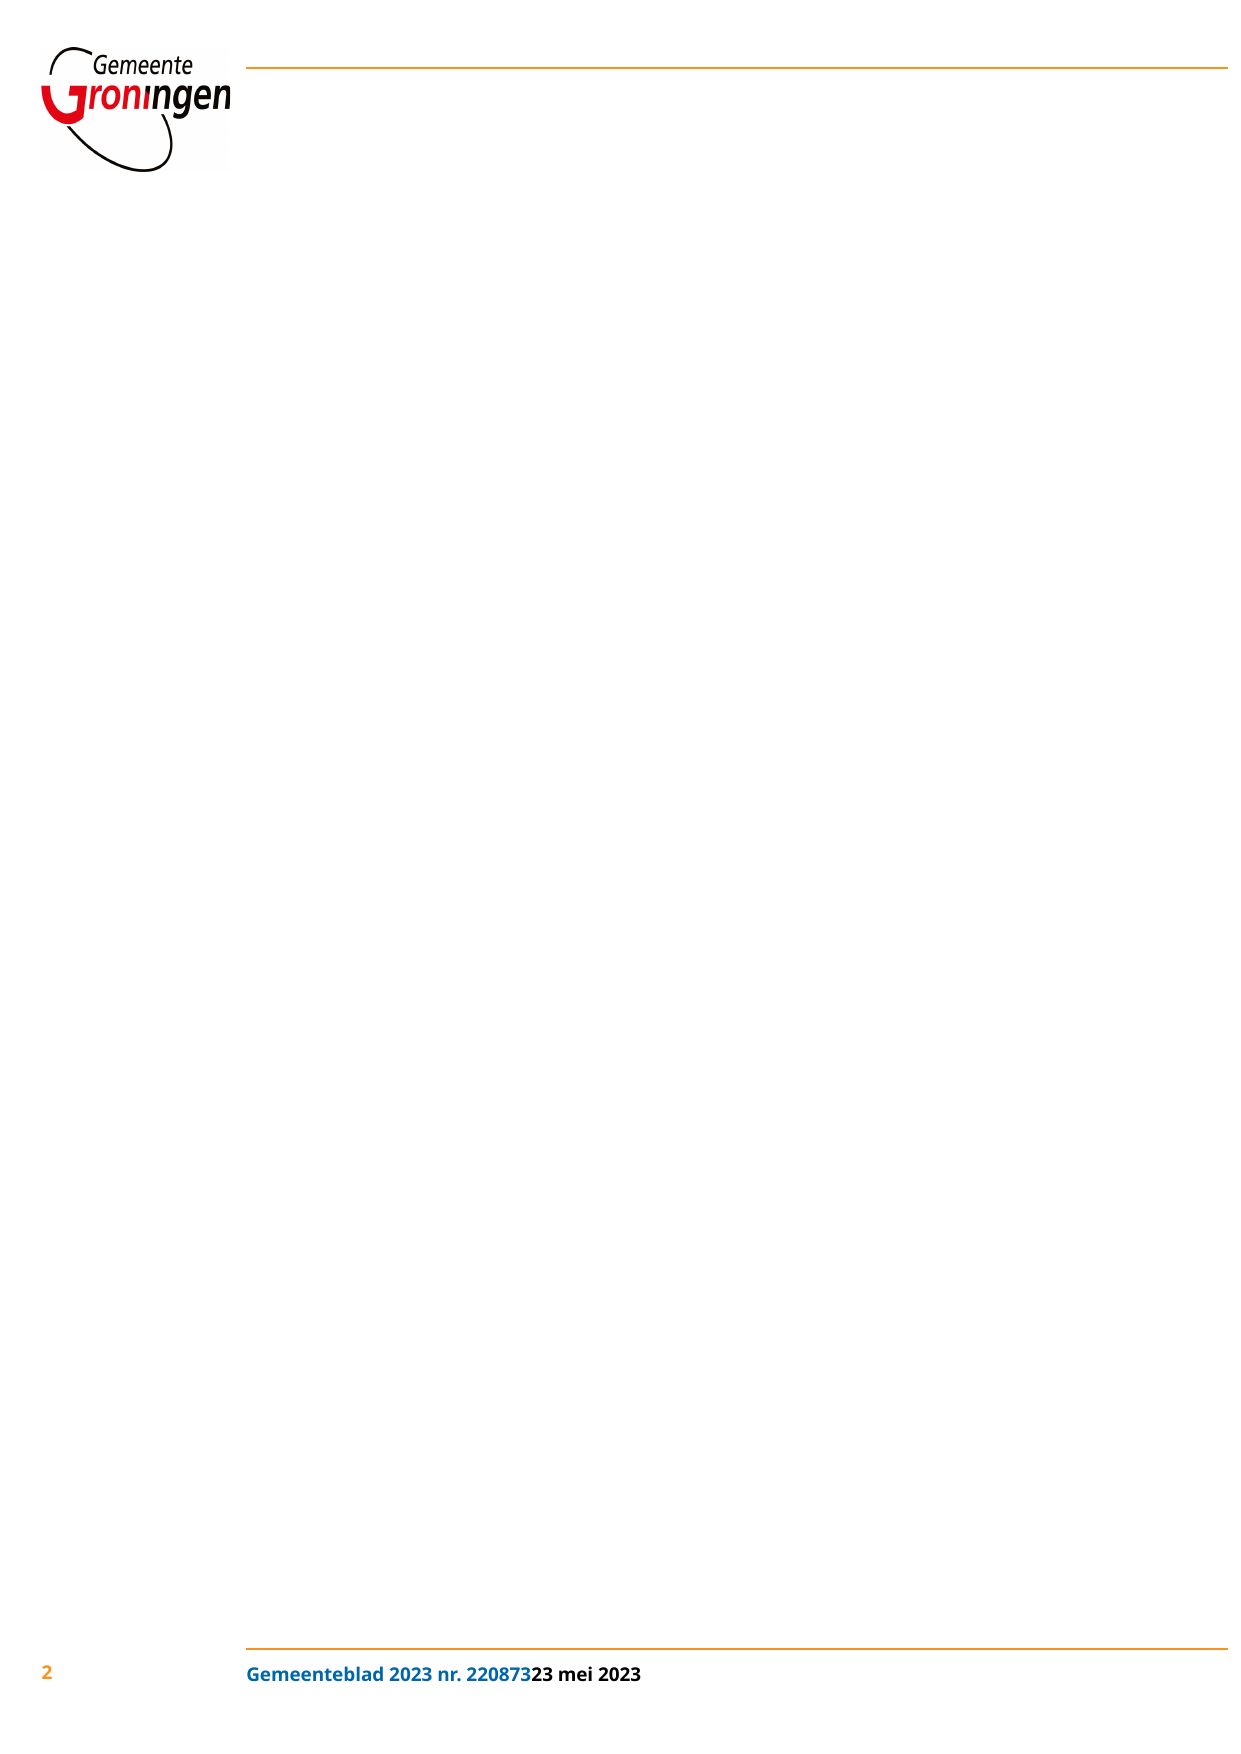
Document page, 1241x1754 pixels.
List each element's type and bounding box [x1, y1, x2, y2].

picture [41, 47, 231, 172]
